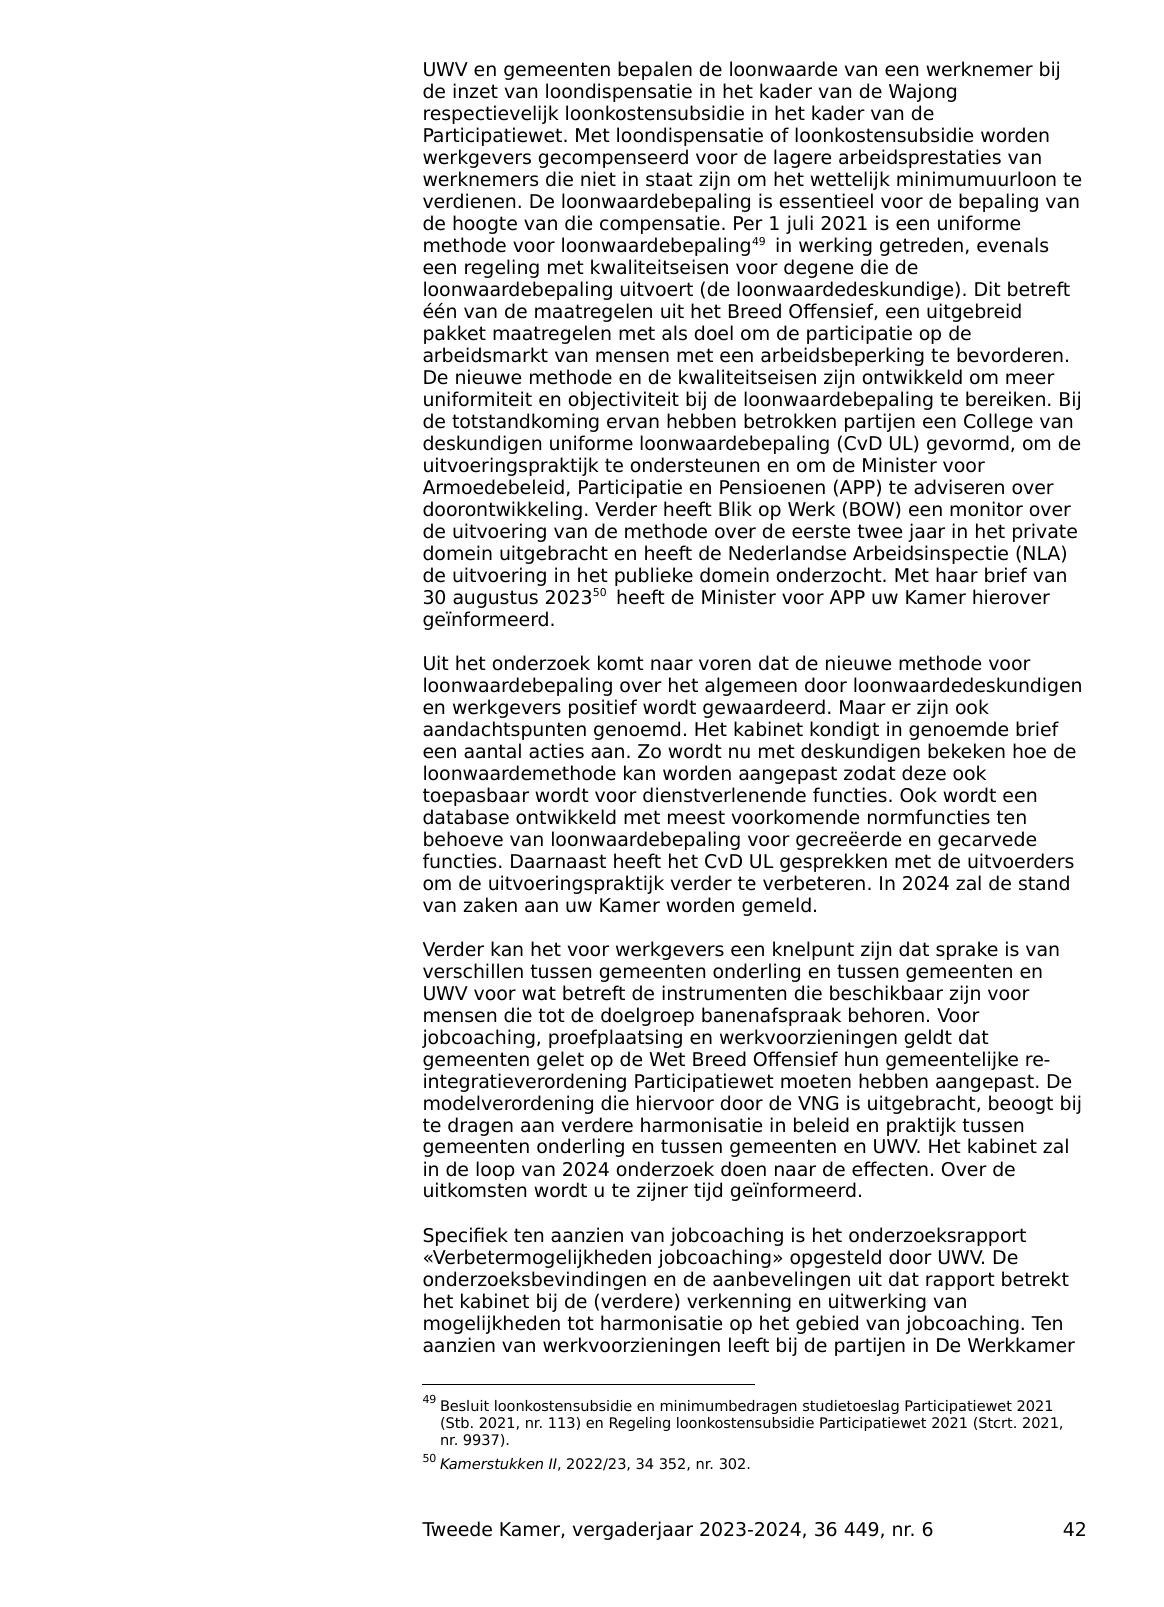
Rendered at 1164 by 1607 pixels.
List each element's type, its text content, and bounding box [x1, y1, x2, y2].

text Uit het onderzoek komt naar voren dat de nieuwe methode voor loonwaardebepaling over het algemeen door loonwaardedeskundigen en werkgevers positief wordt gewaardeerd. Maar er zijn ook aandachtspunten genoemd. Het kabinet kondigt in genoemde brief een aantal acties aan. Zo wordt nu met deskundigen bekeken hoe de loonwaardemethode kan worden aangepast zodat deze ook toepasbaar wordt voor dienstverlenende functies. Ook wordt een database ontwikkeld met meest voorkomende normfuncties ten behoeve van loonwaardebepaling voor gecreëerde en gecarvede functies. Daarnaast heeft het CvD UL gesprekken met de uitvoerders om de uitvoeringspraktijk verder te verbeteren. In 2024 zal de stand van zaken aan uw Kamer worden gemeld. [422, 653, 1087, 916]
text Verder kan het voor werkgevers een knelpunt zijn dat sprake is van verschillen tussen gemeenten onderling en tussen gemeenten en UWV voor wat betreft de instrumenten die beschikbaar zijn voor mensen die tot de doelgroep banenafspraak behoren. Voor jobcoaching, proefplaatsing en werkvoorzieningen geldt dat gemeenten gelet op de Wet Breed Offensief hun gemeentelijke re-integratieverordening Participatiewet moeten hebben aangepast. De modelverordening die hiervoor door de VNG is uitgebracht, beoogt bij te dragen aan verdere harmonisatie in beleid en praktijk tussen gemeenten onderling en tussen gemeenten en UWV. Het kabinet zal in de loop van 2024 onderzoek doen naar de effecten. Over de uitkomsten wordt u te zijner tijd geïnformeerd. [422, 939, 1087, 1202]
text Besluit loonkostensubsidie en minimumbedragen studietoeslag Participatiewet 2021 (Stb. 2021, nr. 113) en Regeling loonkostensubsidie Participatiewet 2021 (Stcrt. 2021, nr. 9937). [422, 1393, 1087, 1449]
text Kamerstukken II, 2022/23, 34 352, nr. 302. [422, 1452, 1087, 1474]
text UWV en gemeenten bepalen de loonwaarde van een werknemer bij de inzet van loondispensatie in het kader van de Wajong respectievelijk loonkostensubsidie in het kader van de Participatiewet. Met loondispensatie of loonkostensubsidie worden werkgevers gecompenseerd voor de lagere arbeidsprestaties van werknemers die niet in staat zijn om het wettelijk minimumuurloon te verdienen. De loonwaardebepaling is essentieel voor de bepaling van de hoogte van die compensatie. Per 1 juli 2021 is een uniforme methode voor loonwaardebepaling in werking getreden, evenals een regeling met kwaliteitseisen voor degene die de loonwaardebepaling uitvoert (de loonwaardedeskundige). Dit betreft één van de maatregelen uit het Breed Offensief, een uitgebreid pakket maatregelen met als doel om de participatie op de arbeidsmarkt van mensen met een arbeidsbeperking te bevorderen. De nieuwe methode en de kwaliteitseisen zijn ontwikkeld om meer uniformiteit en objectiviteit bij de loonwaardebepaling te bereiken. Bij de totstandkoming ervan hebben betrokken partijen een College van deskundigen uniforme loonwaardebepaling (CvD UL) gevormd, om de uitvoeringspraktijk te ondersteunen en om de Minister voor Armoedebeleid, Participatie en Pensioenen (APP) te adviseren over doorontwikkeling. Verder heeft Blik op Werk (BOW) een monitor over de uitvoering van de methode over de eerste twee jaar in het private domein uitgebracht en heeft de Nederlandse Arbeidsinspectie (NLA) de uitvoering in het publieke domein onderzocht. Met haar brief van 30 augustus 2023 heeft de Minister voor APP uw Kamer hierover geïnformeerd. [422, 59, 1087, 631]
text Specifiek ten aanzien van jobcoaching is het onderzoeksrapport «Verbetermogelijkheden jobcoaching» opgesteld door UWV. De onderzoeksbevindingen en de aanbevelingen uit dat rapport betrekt het kabinet bij de (verdere) verkenning en uitwerking van mogelijkheden tot harmonisatie op het gebied van jobcoaching. Ten aanzien van werkvoorzieningen leeft bij de partijen in De Werkkamer [422, 1224, 1087, 1356]
